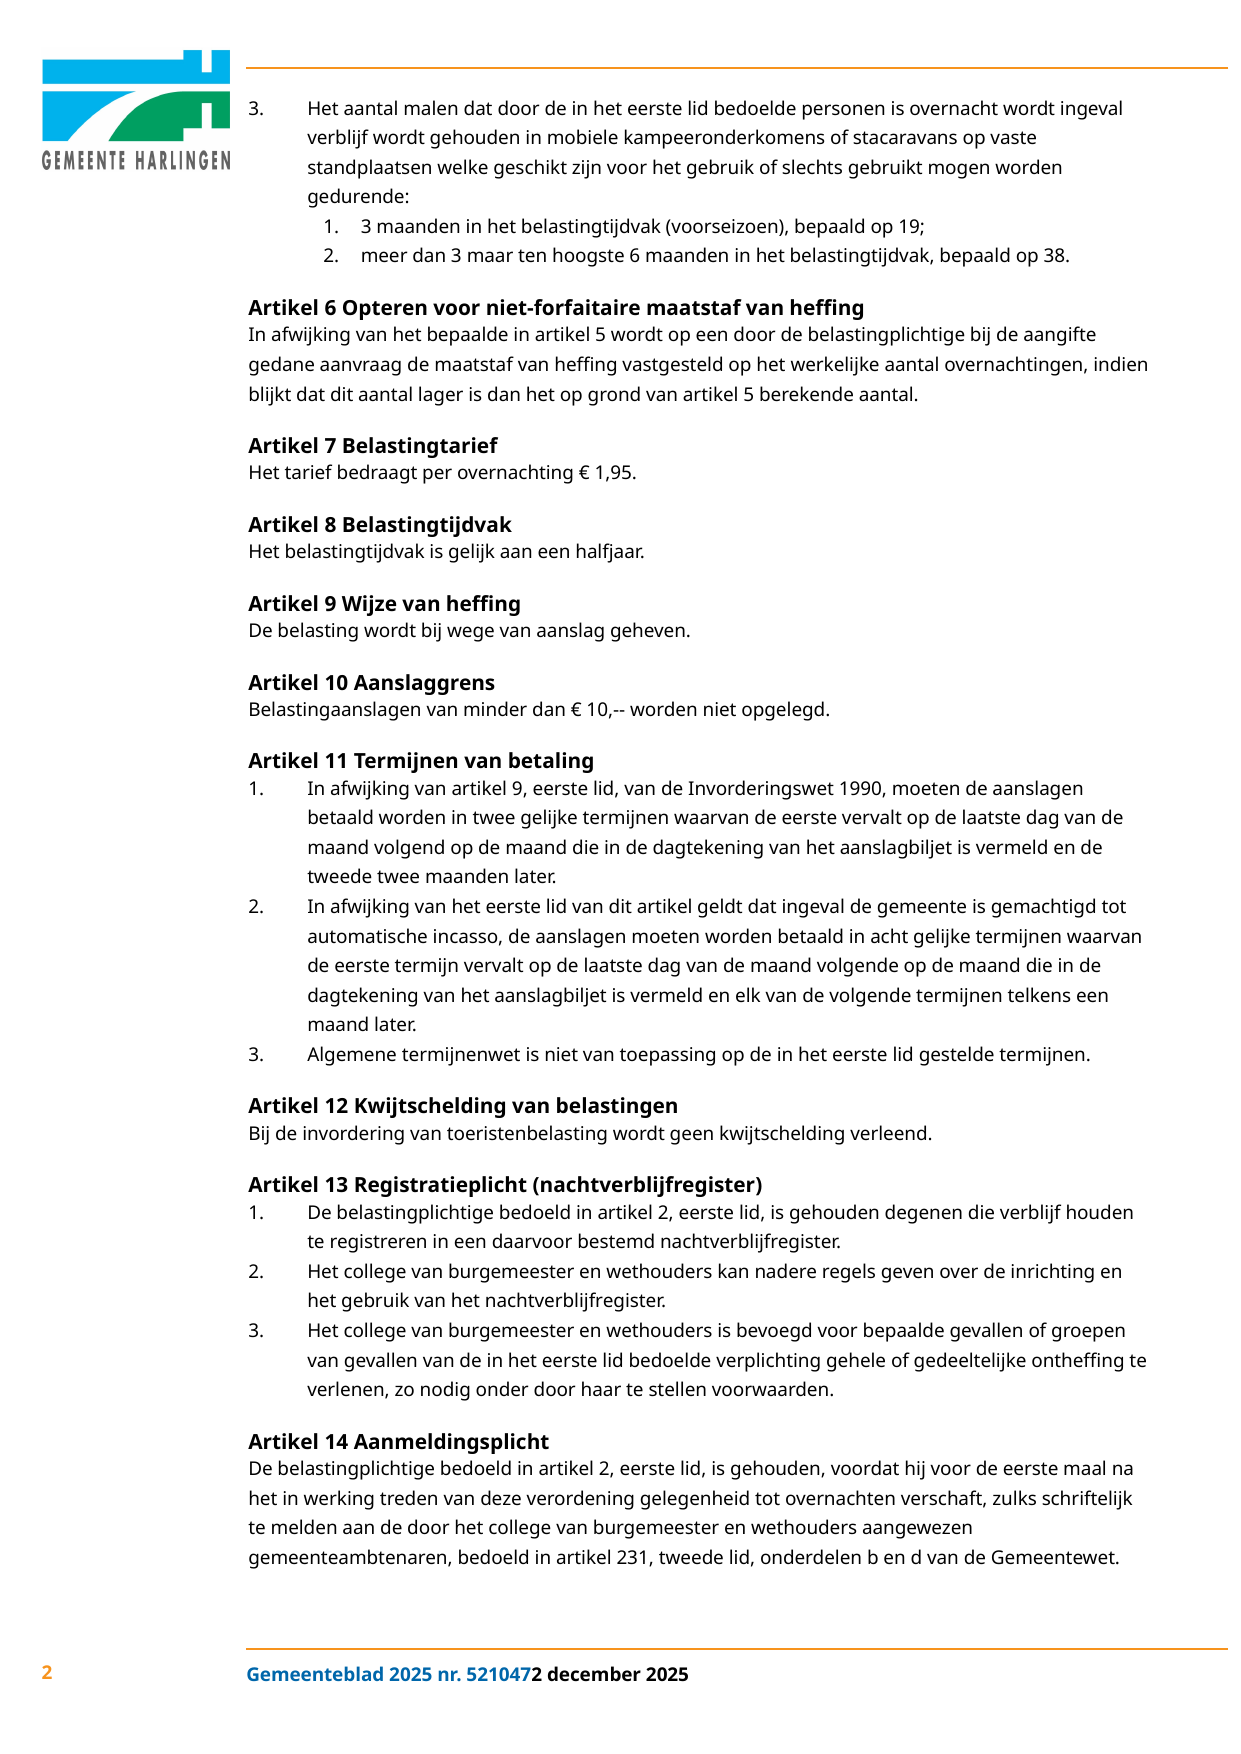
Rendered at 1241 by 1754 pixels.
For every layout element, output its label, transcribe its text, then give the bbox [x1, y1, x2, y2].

text Het tarief bedraagt per overnachting € 1,95. [248, 459, 1152, 485]
list In afwijking van artikel 9, eerste lid, van de Invorderingswet 1990, moeten de aanslagen betaald worden in twee gelijke termijnen waarvan de eerste vervalt op de laatste dag van de maand volgend op de maand die in de dagtekening van het aanslagbiljet is vermeld en de tweede twee maanden later. [248, 775, 1152, 889]
text Artikel 6 Opteren voor niet-forfaitaire maatstaf van heffing [248, 293, 1152, 322]
text Artikel 14 Aanmeldingsplicht [248, 1427, 1152, 1455]
picture [41, 47, 231, 172]
text Artikel 9 Wijze van heffing [248, 589, 1152, 617]
text Belastingaanslagen van minder dan € 10,-- worden niet opgelegd. [248, 696, 1152, 722]
text Artikel 11 Termijnen van betaling [248, 747, 1152, 775]
text Artikel 12 Kwijtschelding van belastingen [248, 1092, 1152, 1120]
text Artikel 7 Belastingtarief [248, 431, 1152, 459]
text Bij de invordering van toeristenbelasting wordt geen kwijtschelding verleend. [248, 1120, 1152, 1146]
text Artikel 13 Registratieplicht (nachtverblijfregister) [248, 1171, 1152, 1199]
list meer dan 3 maar ten hoogste 6 maanden in het belastingtijdvak, bepaald op 38. [323, 243, 1152, 268]
text De belasting wordt bij wege van aanslag geheven. [248, 617, 1152, 643]
text Artikel 10 Aanslaggrens [248, 668, 1152, 696]
text Het belastingtijdvak is gelijk aan een halfjaar. [248, 538, 1152, 564]
list De belastingplichtige bedoeld in artikel 2, eerste lid, is gehouden degenen die verblijf houden te registreren in een daarvoor bestemd nachtverblijfregister. [248, 1199, 1152, 1254]
list In afwijking van het eerste lid van dit artikel geldt dat ingeval de gemeente is gemachtigd tot automatische incasso, de aanslagen moeten worden betaald in acht gelijke termijnen waarvan de eerste termijn vervalt op de laatste dag van de maand volgende op de maand die in de dagtekening van het aanslagbiljet is vermeld en elk van de volgende termijnen telkens een maand later. [248, 893, 1152, 1037]
list Het aantal malen dat door de in het eerste lid bedoelde personen is overnacht wordt ingeval verblijf wordt gehouden in mobiele kampeeronderkomens of stacaravans op vaste standplaatsen welke geschikt zijn voor het gebruik of slechts gebruikt mogen worden gedurende: [248, 95, 1152, 209]
list Het college van burgemeester en wethouders is bevoegd voor bepaalde gevallen of groepen van gevallen van de in het eerste lid bedoelde verplichting gehele of gedeeltelijke ontheffing te verlenen, zo nodig onder door haar te stellen voorwaarden. [248, 1317, 1152, 1402]
list 3 maanden in het belastingtijdvak (voorseizoen), bepaald op 19; [323, 213, 1152, 239]
list Algemene termijnenwet is niet van toepassing op de in het eerste lid gestelde termijnen. [248, 1041, 1152, 1067]
list Het college van burgemeester en wethouders kan nadere regels geven over de inrichting en het gebruik van het nachtverblijfregister. [248, 1258, 1152, 1313]
text De belastingplichtige bedoeld in artikel 2, eerste lid, is gehouden, voordat hij voor de eerste maal na het in werking treden van deze verordening gelegenheid tot overnachten verschaft, zulks schriftelijk te melden aan de door het college van burgemeester en wethouders aangewezen gemeenteambtenaren, bedoeld in artikel 231, tweede lid, onderdelen b en d van de Gemeentewet. [248, 1455, 1152, 1570]
text In afwijking van het bepaalde in artikel 5 wordt op een door de belastingplichtige bij de aangifte gedane aanvraag de maatstaf van heffing vastgesteld op het werkelijke aantal overnachtingen, indien blijkt dat dit aantal lager is dan het op grond van artikel 5 berekende aantal. [248, 322, 1152, 406]
text Artikel 8 Belastingtijdvak [248, 510, 1152, 538]
